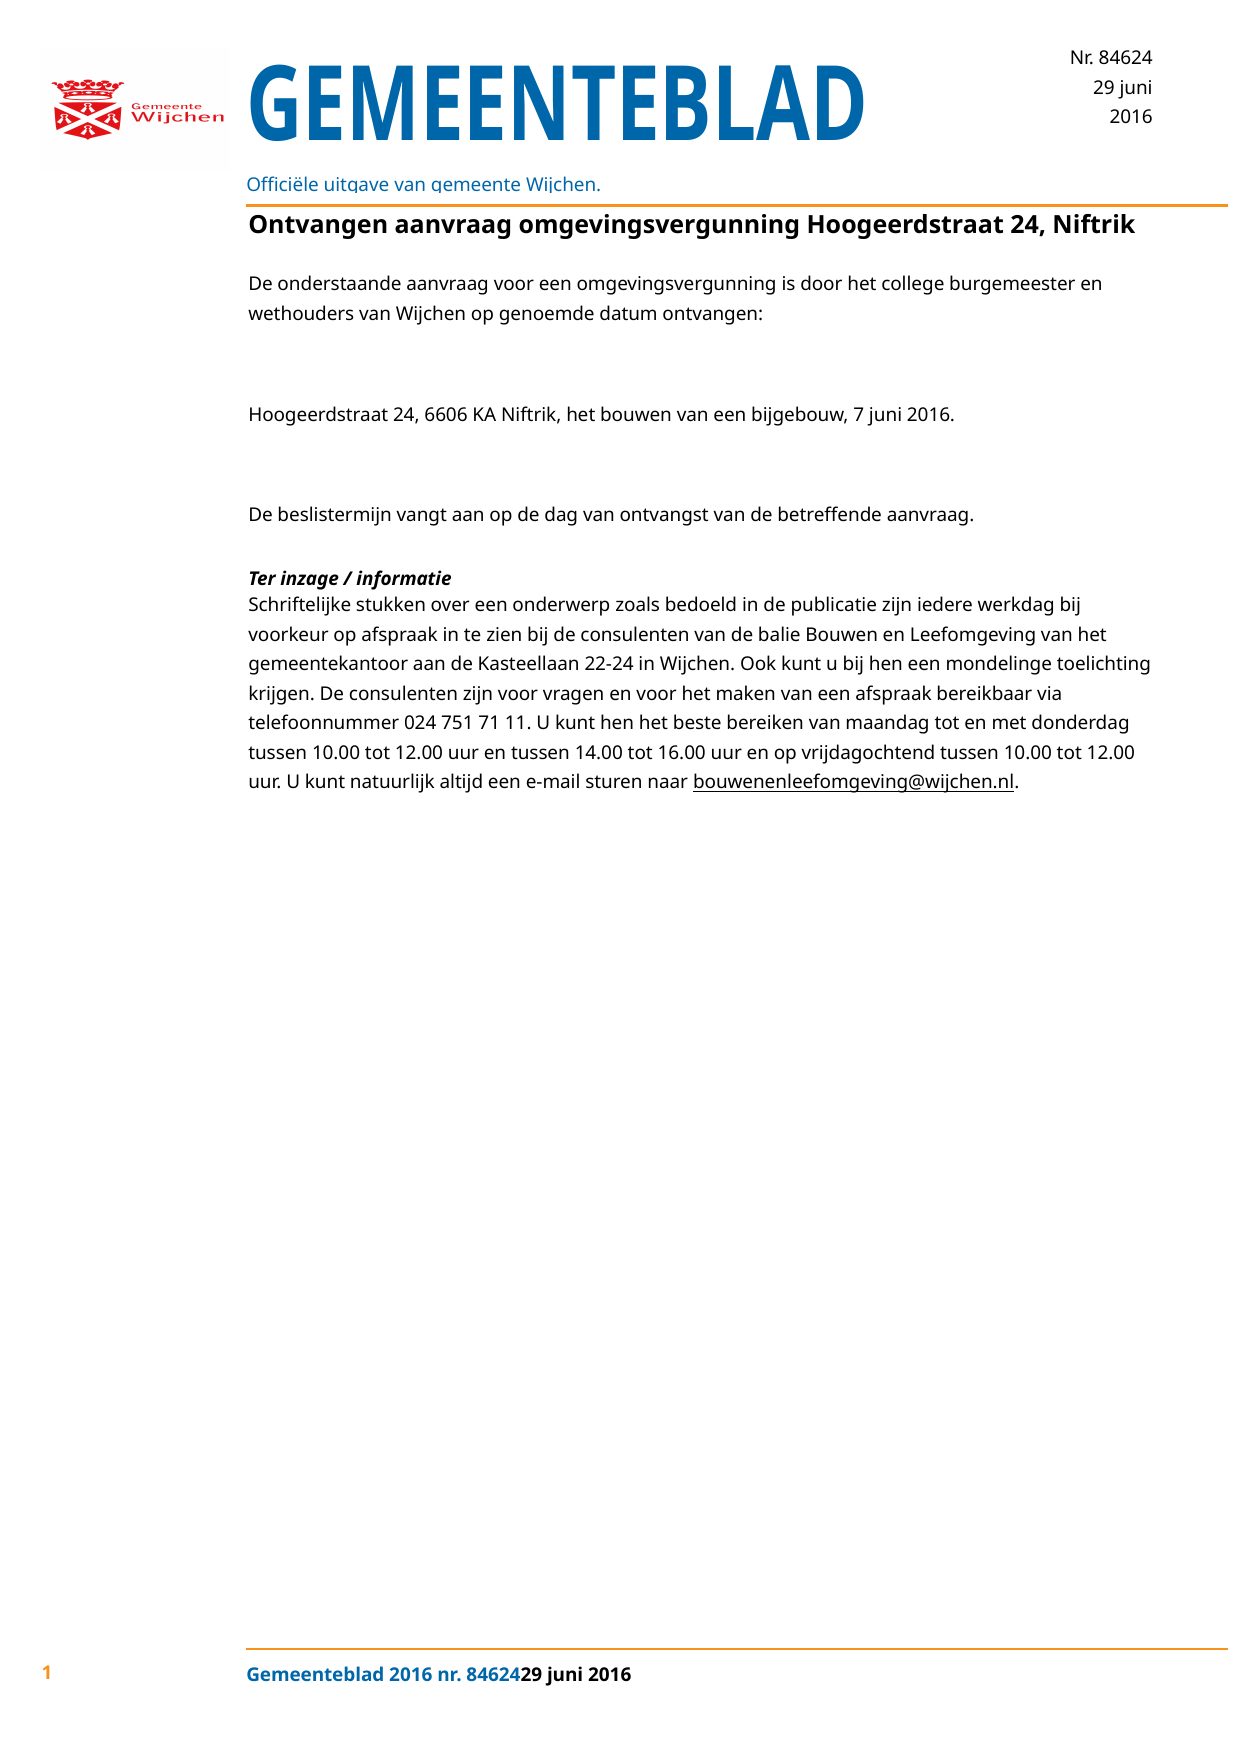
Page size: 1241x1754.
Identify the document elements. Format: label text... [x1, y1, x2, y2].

text De onderstaande aanvraag voor een omgevingsvergunning is door het college burgemeester en wethouders van Wijchen op genoemde datum ontvangen: [248, 270, 1152, 326]
picture [41, 47, 231, 172]
text Hoogeerdstraat 24, 6606 KA Niftrik, het bouwen van een bijgebouw, 7 juni 2016. [248, 401, 1152, 426]
text Ter inzage / informatie [248, 566, 1152, 591]
text Ontvangen aanvraag omgevingsvergunning Hoogeerdstraat 24, Niftrik [248, 207, 1152, 241]
text Schriftelijke stukken over een onderwerp zoals bedoeld in de publicatie zijn iedere werkdag bij voorkeur op afspraak in te zien bij de consulenten van de balie Bouwen en Leefomgeving van het gemeentekantoor aan de Kasteellaan 22-24 in Wijchen. Ook kunt u bij hen een mondelinge toelichting krijgen. De consulenten zijn voor vragen en voor het maken van een afspraak bereikbaar via telefoonnummer 024 751 71 11. U kunt hen het beste bereiken van maandag tot en met donderdag tussen 10.00 tot 12.00 uur en tussen 14.00 tot 16.00 uur en op vrijdagochtend tussen 10.00 tot 12.00 uur. U kunt natuurlijk altijd een e-mail sturen naar bouwenenleefomgeving@wijchen.nl. [248, 591, 1152, 794]
text De beslistermijn vangt aan op de dag van ontvangst van de betreffende aanvraag. [248, 502, 1152, 527]
